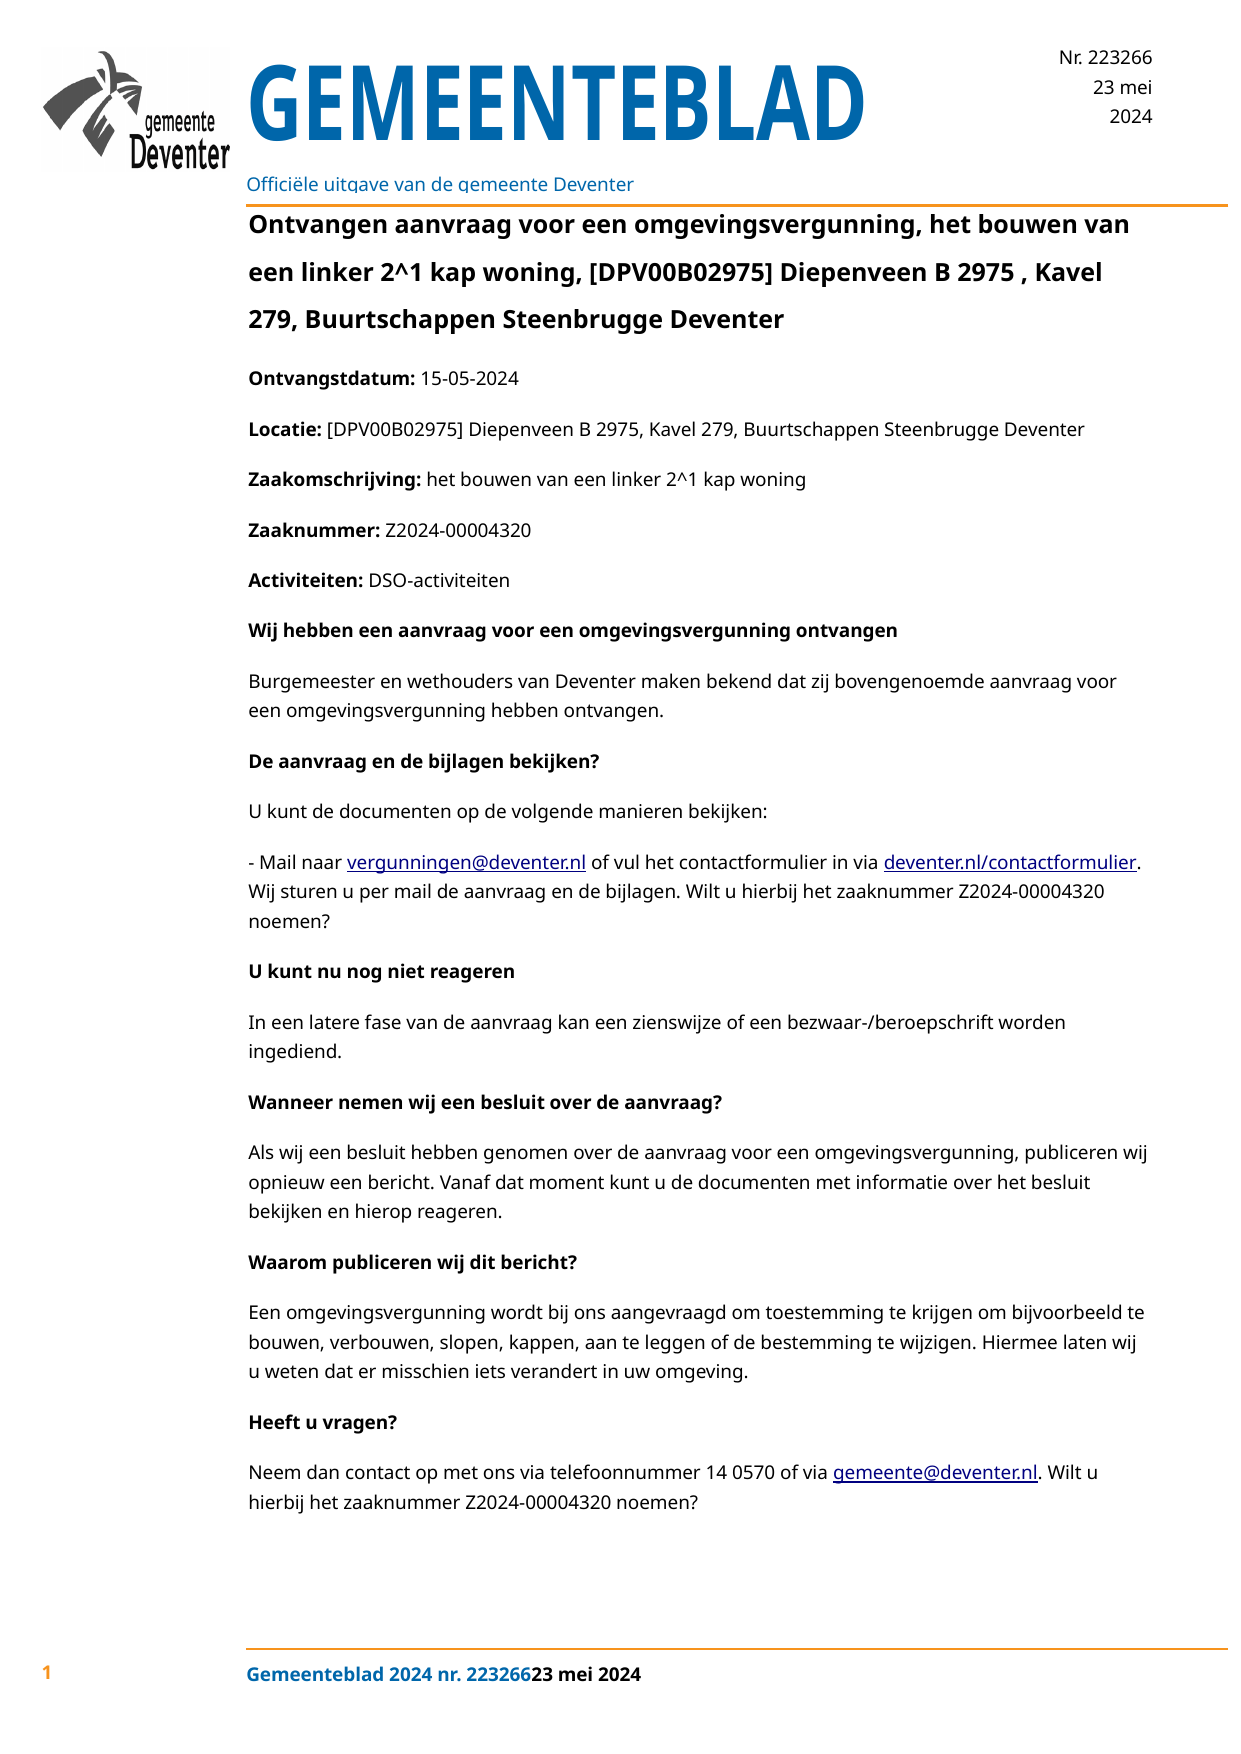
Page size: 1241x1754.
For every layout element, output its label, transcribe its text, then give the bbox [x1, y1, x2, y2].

text Wanneer nemen wij een besluit over de aanvraag? [248, 1089, 1152, 1114]
text Activiteiten: DSO-activiteiten [248, 567, 1152, 593]
text Zaaknummer: Z2024-00004320 [248, 517, 1152, 542]
text In een latere fase van de aanvraag kan een zienswijze of een bezwaar-/beroepschrift worden ingediend. [248, 1009, 1152, 1064]
text De aanvraag en de bijlagen bekijken? [248, 748, 1152, 774]
text U kunt nu nog niet reageren [248, 958, 1152, 984]
text - Mail naar vergunningen@deventer.nl of vul het contactformulier in via deventer.nl/contactformulier. Wij sturen u per mail de aanvraag en de bijlagen. Wilt u hierbij het zaaknummer Z2024-00004320 noemen? [248, 849, 1152, 934]
text Ontvangen aanvraag voor een omgevingsvergunning, het bouwen van een linker 2^1 kap woning, [DPV00B02975] Diepenveen B 2975 , Kavel 279, Buurtschappen Steenbrugge Deventer [248, 207, 1152, 336]
text Burgemeester en wethouders van Deventer maken bekend dat zij bovengenoemde aanvraag voor een omgevingsvergunning hebben ontvangen. [248, 668, 1152, 723]
picture [41, 47, 231, 172]
text Een omgevingsvergunning wordt bij ons aangevraagd om toestemming te krijgen om bijvoorbeeld te bouwen, verbouwen, slopen, kappen, aan te leggen of de bestemming te wijzigen. Hiermee laten wij u weten dat er misschien iets verandert in uw omgeving. [248, 1299, 1152, 1384]
text Als wij een besluit hebben genomen over de aanvraag voor een omgevingsvergunning, publiceren wij opnieuw een bericht. Vanaf dat moment kunt u de documenten met informatie over het besluit bekijken en hierop reageren. [248, 1139, 1152, 1224]
text Waarom publiceren wij dit bericht? [248, 1249, 1152, 1274]
text Neem dan contact op met ons via telefoonnummer 14 0570 of via gemeente@deventer.nl. Wilt u hierbij het zaaknummer Z2024-00004320 noemen? [248, 1459, 1152, 1514]
text Ontvangstdatum: 15-05-2024 [248, 366, 1152, 391]
text Wij hebben een aanvraag voor een omgevingsvergunning ontvangen [248, 618, 1152, 643]
text Zaakomschrijving: het bouwen van een linker 2^1 kap woning [248, 466, 1152, 492]
text Heeft u vragen? [248, 1409, 1152, 1434]
text Locatie: [DPV00B02975] Diepenveen B 2975, Kavel 279, Buurtschappen Steenbrugge Deventer [248, 416, 1152, 442]
text U kunt de documenten op de volgende manieren bekijken: [248, 798, 1152, 824]
